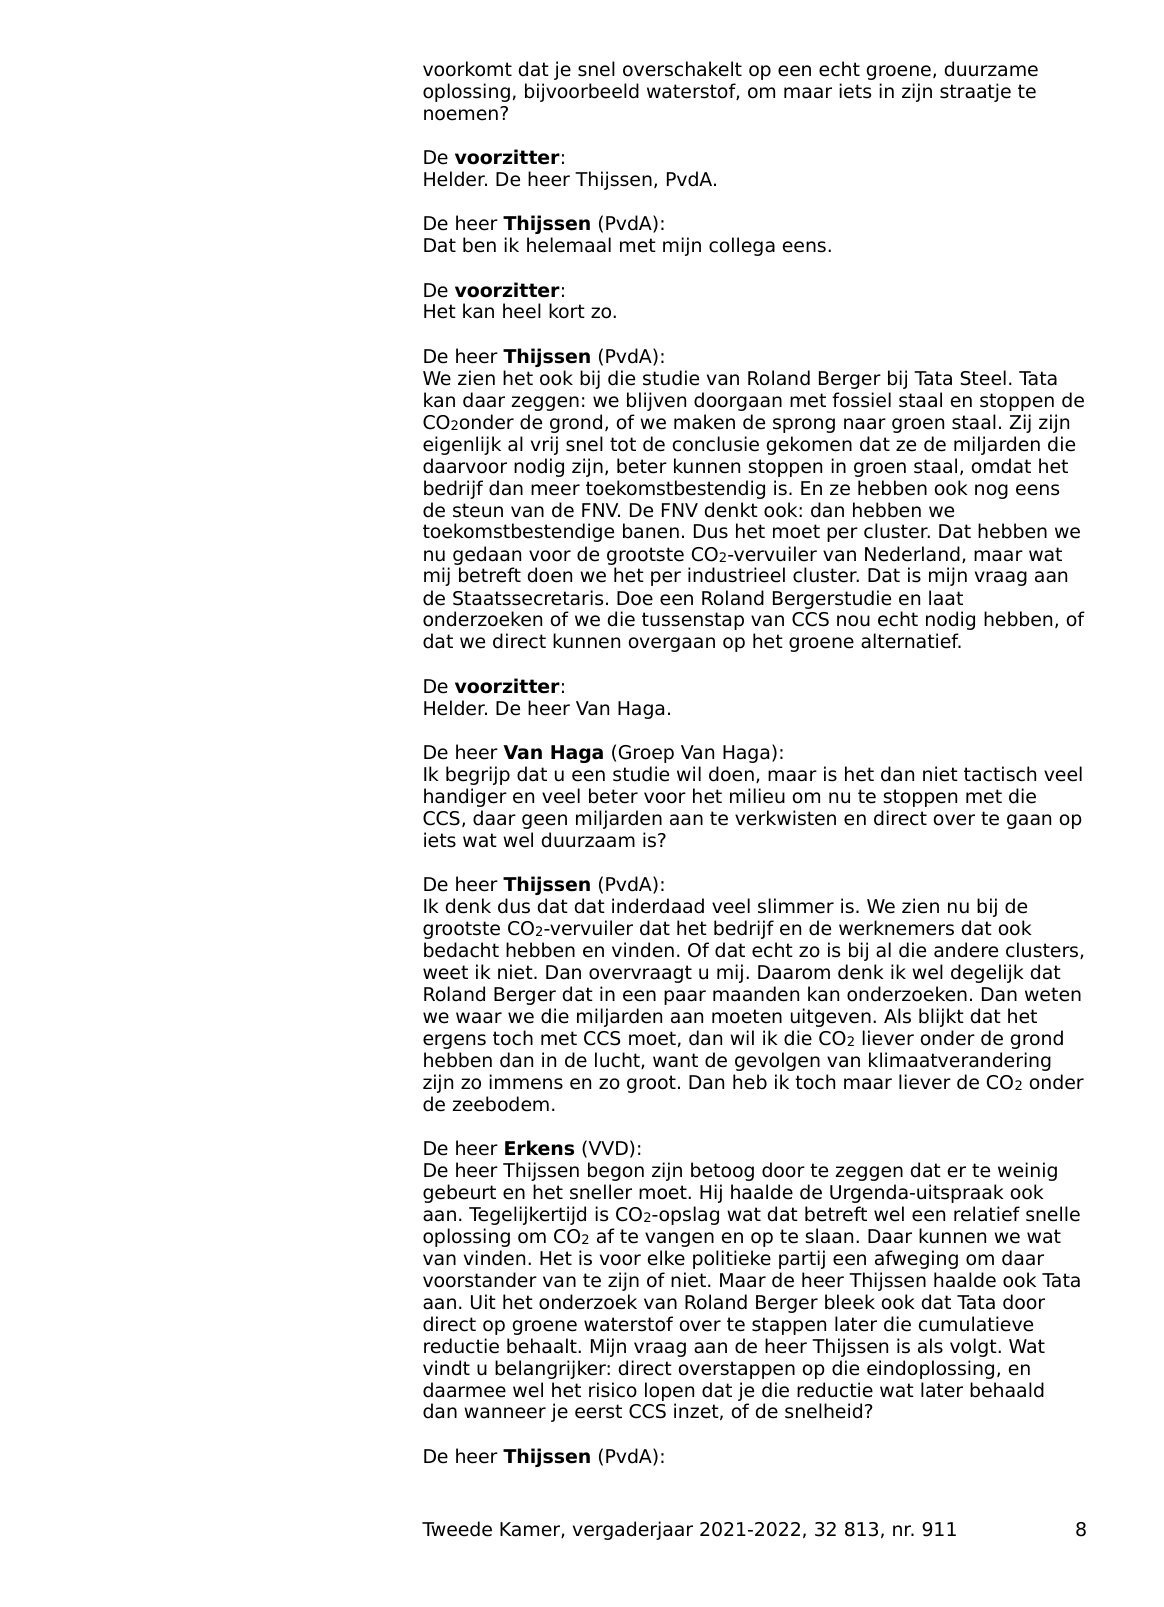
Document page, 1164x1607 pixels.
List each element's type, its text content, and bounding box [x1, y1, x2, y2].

text Helder. De heer Thijssen, PvdA. [422, 169, 1087, 191]
text De voorzitter: [422, 147, 1087, 169]
text Ik denk dus dat dat inderdaad veel slimmer is. We zien nu bij de grootste CO2-vervuiler dat het bedrijf en de werknemers dat ook bedacht hebben en vinden. Of dat echt zo is bij al die andere clusters, weet ik niet. Dan overvraagt u mij. Daarom denk ik wel degelijk dat Roland Berger dat in een paar maanden kan onderzoeken. Dan weten we waar we die miljarden aan moeten uitgeven. Als blijkt dat het ergens toch met CCS moet, dan wil ik die CO2 liever onder de grond hebben dan in de lucht, want de gevolgen van klimaatverandering zijn zo immens en zo groot. Dan heb ik toch maar liever de CO2 onder de zeebodem. [422, 896, 1087, 1116]
text Dat ben ik helemaal met mijn collega eens. [422, 235, 1087, 257]
text De heer Thijssen (PvdA): [422, 874, 1087, 896]
text Ik begrijp dat u een studie wil doen, maar is het dan niet tactisch veel handiger en veel beter voor het milieu om nu te stoppen met die CCS, daar geen miljarden aan te verkwisten en direct over te gaan op iets wat wel duurzaam is? [422, 764, 1087, 852]
text voorkomt dat je snel overschakelt op een echt groene, duurzame oplossing, bijvoorbeeld waterstof, om maar iets in zijn straatje te noemen? [422, 59, 1087, 125]
text De voorzitter: [422, 676, 1087, 697]
text De heer Thijssen (PvdA): [422, 346, 1087, 368]
text Het kan heel kort zo. [422, 301, 1087, 323]
text De heer Thijssen (PvdA): [422, 213, 1087, 235]
text De heer Thijssen (PvdA): [422, 1446, 1087, 1468]
text De voorzitter: [422, 279, 1087, 301]
text De heer Van Haga (Groep Van Haga): [422, 742, 1087, 764]
text De heer Erkens (VVD): [422, 1138, 1087, 1160]
text De heer Thijssen begon zijn betoog door te zeggen dat er te weinig gebeurt en het sneller moet. Hij haalde de Urgenda-uitspraak ook aan. Tegelijkertijd is CO2-opslag wat dat betreft wel een relatief snelle oplossing om CO2 af te vangen en op te slaan. Daar kunnen we wat van vinden. Het is voor elke politieke partij een afweging om daar voorstander van te zijn of niet. Maar de heer Thijssen haalde ook Tata aan. Uit het onderzoek van Roland Berger bleek ook dat Tata door direct op groene waterstof over te stappen later die cumulatieve reductie behaalt. Mijn vraag aan de heer Thijssen is als volgt. Wat vindt u belangrijker: direct overstappen op die eindoplossing, en daarmee wel het risico lopen dat je die reductie wat later behaald dan wanneer je eerst CCS inzet, of de snelheid? [422, 1160, 1087, 1423]
text We zien het ook bij die studie van Roland Berger bij Tata Steel. Tata kan daar zeggen: we blijven doorgaan met fossiel staal en stoppen de CO2onder de grond, of we maken de sprong naar groen staal. Zij zijn eigenlijk al vrij snel tot de conclusie gekomen dat ze de miljarden die daarvoor nodig zijn, beter kunnen stoppen in groen staal, omdat het bedrijf dan meer toekomstbestendig is. En ze hebben ook nog eens de steun van de FNV. De FNV denkt ook: dan hebben we toekomstbestendige banen. Dus het moet per cluster. Dat hebben we nu gedaan voor de grootste CO2-vervuiler van Nederland, maar wat mij betreft doen we het per industrieel cluster. Dat is mijn vraag aan de Staatssecretaris. Doe een Roland Bergerstudie en laat onderzoeken of we die tussenstap van CCS nou echt nodig hebben, of dat we direct kunnen overgaan op het groene alternatief. [422, 368, 1087, 653]
text Helder. De heer Van Haga. [422, 697, 1087, 719]
